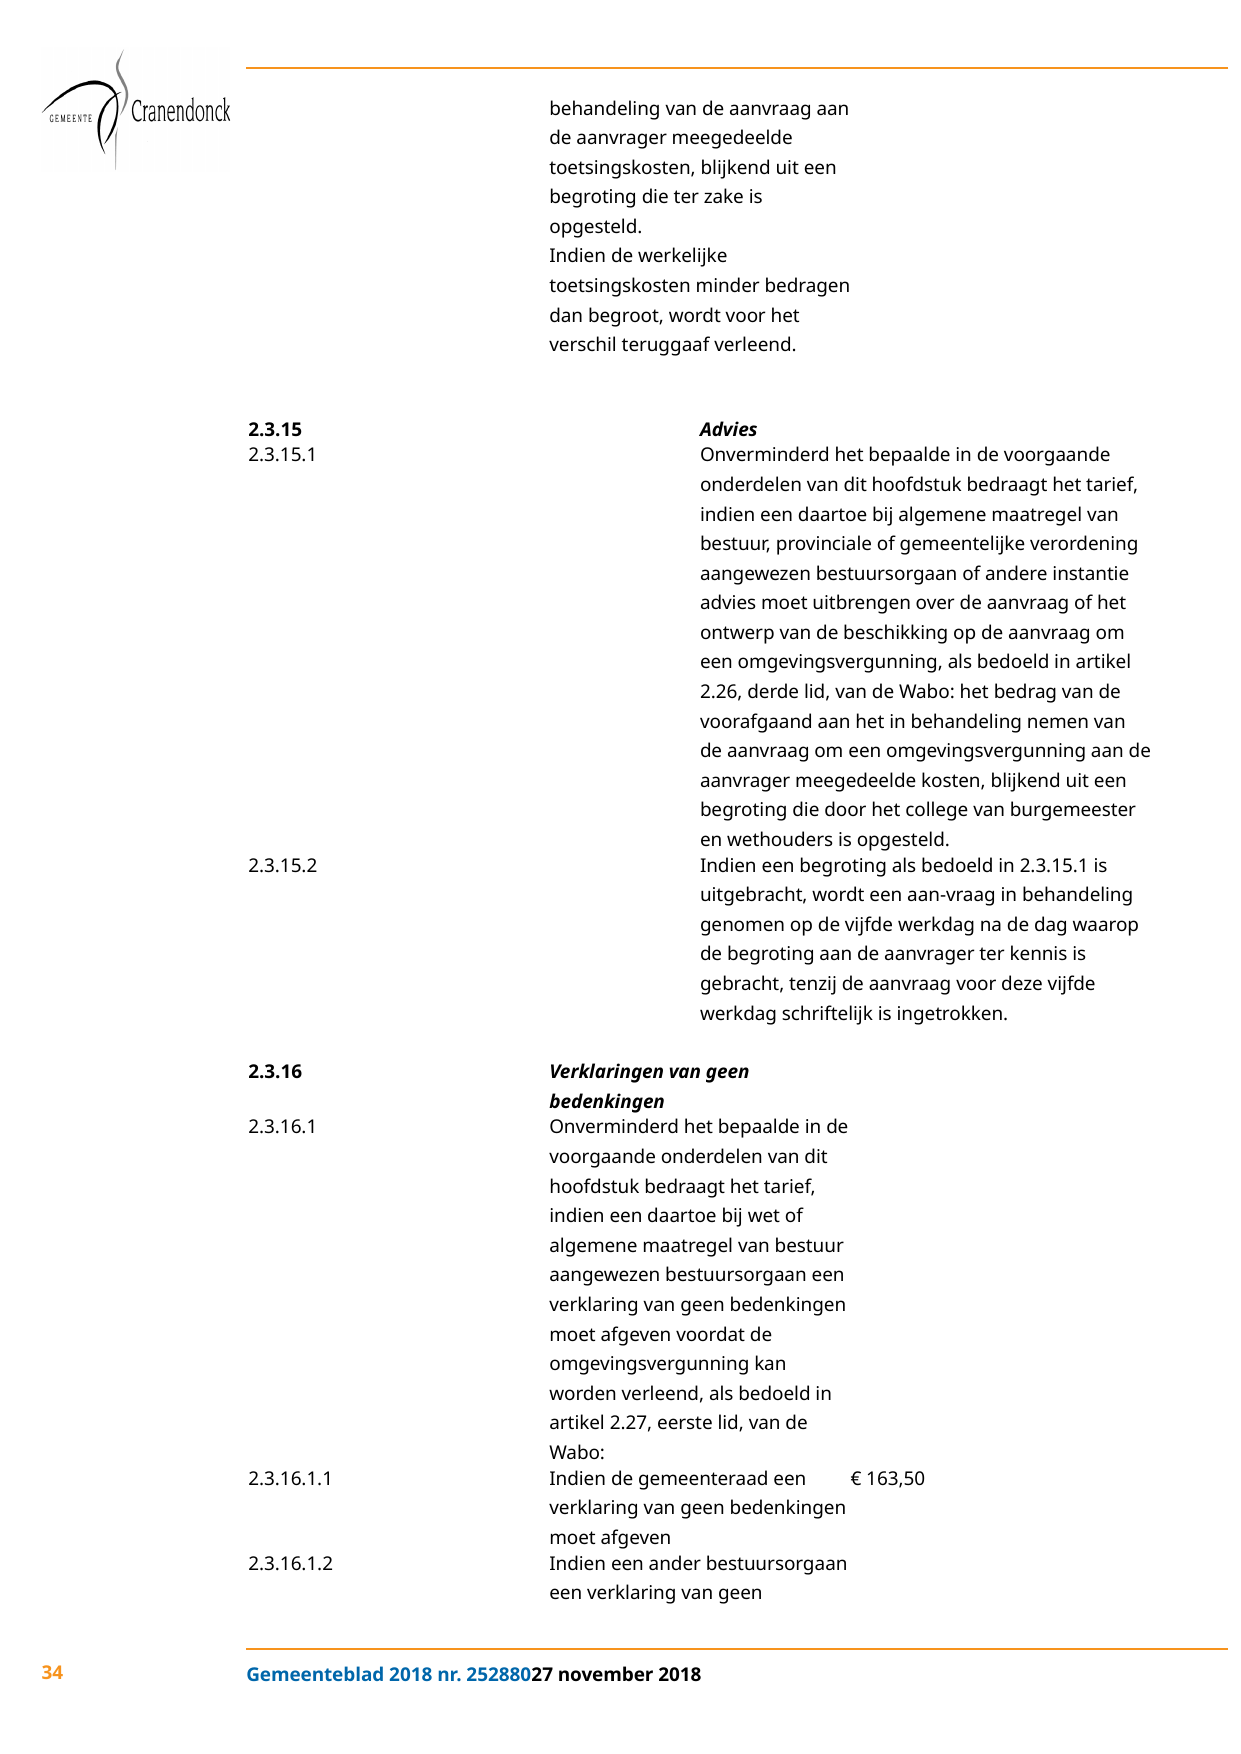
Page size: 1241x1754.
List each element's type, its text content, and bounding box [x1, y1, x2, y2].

table_cell Onverminderd het bepaalde in de voorgaande onderdelen van dit hoofdstuk bedraagt het tarief, indien een daartoe bij wet of algemene maatregel van bestuur aangewezen bestuursorgaan een verklaring van geen bedenkingen moet afgeven voordat de omgevingsvergunning kan worden verleend, als bedoeld in artikel 2.27, eerste lid, van de Wabo: [549, 1114, 850, 1465]
table_cell 2.3.15.1 [248, 442, 700, 852]
table_header Verklaringen van geen bedenkingen [549, 1059, 850, 1114]
table_cell 2.3.15 [248, 416, 700, 442]
picture [41, 47, 231, 172]
table_header [850, 1059, 1152, 1114]
table_cell behandeling van de aanvraag aan de aanvrager meegedeelde toetsingskosten, blijkend uit een begroting die ter zake is opgesteld. Indien de werkelijke toetsingskosten minder bedragen dan begroot, wordt voor het verschil teruggaaf verleend. [549, 95, 850, 357]
table_cell Advies [700, 416, 1152, 442]
table_cell 2.3.15.2 [248, 852, 700, 1026]
table_cell 2.3.16.1.1 [248, 1465, 549, 1550]
table_cell Indien een ander bestuursorgaan een verklaring van geen [549, 1550, 850, 1605]
table_cell [850, 1550, 1152, 1605]
table_header [700, 390, 1152, 416]
table_cell 2.3.16.1 [248, 1114, 549, 1465]
table_cell € 163,50 [850, 1465, 1152, 1550]
table_header [248, 390, 700, 416]
table_cell [850, 95, 1152, 357]
table_cell 2.3.16.1.2 [248, 1550, 549, 1605]
table_cell Indien een begroting als bedoeld in 2.3.15.1 is uitgebracht, wordt een aan-vraag in behandeling genomen op de vijfde werkdag na de dag waarop de begroting aan de aanvrager ter kennis is gebracht, tenzij de aanvraag voor deze vijfde werkdag schriftelijk is ingetrokken. [700, 852, 1152, 1026]
table_header 2.3.16 [248, 1059, 549, 1114]
table_cell Onverminderd het bepaalde in de voorgaande onderdelen van dit hoofdstuk bedraagt het tarief, indien een daartoe bij algemene maatregel van bestuur, provinciale of gemeentelijke verordening aangewezen bestuursorgaan of andere instantie advies moet uitbrengen over de aanvraag of het ontwerp van de beschikking op de aanvraag om een omgevingsvergunning, als bedoeld in artikel 2.26, derde lid, van de Wabo: het bedrag van de voorafgaand aan het in behandeling nemen van de aanvraag om een omgevingsvergunning aan de aanvrager meegedeelde kosten, blijkend uit een begroting die door het college van burgemeester en wethouders is opgesteld. [700, 442, 1152, 852]
table_cell Indien de gemeenteraad een verklaring van geen bedenkingen moet afgeven [549, 1465, 850, 1550]
table_cell [248, 95, 549, 357]
table_cell [850, 1114, 1152, 1465]
